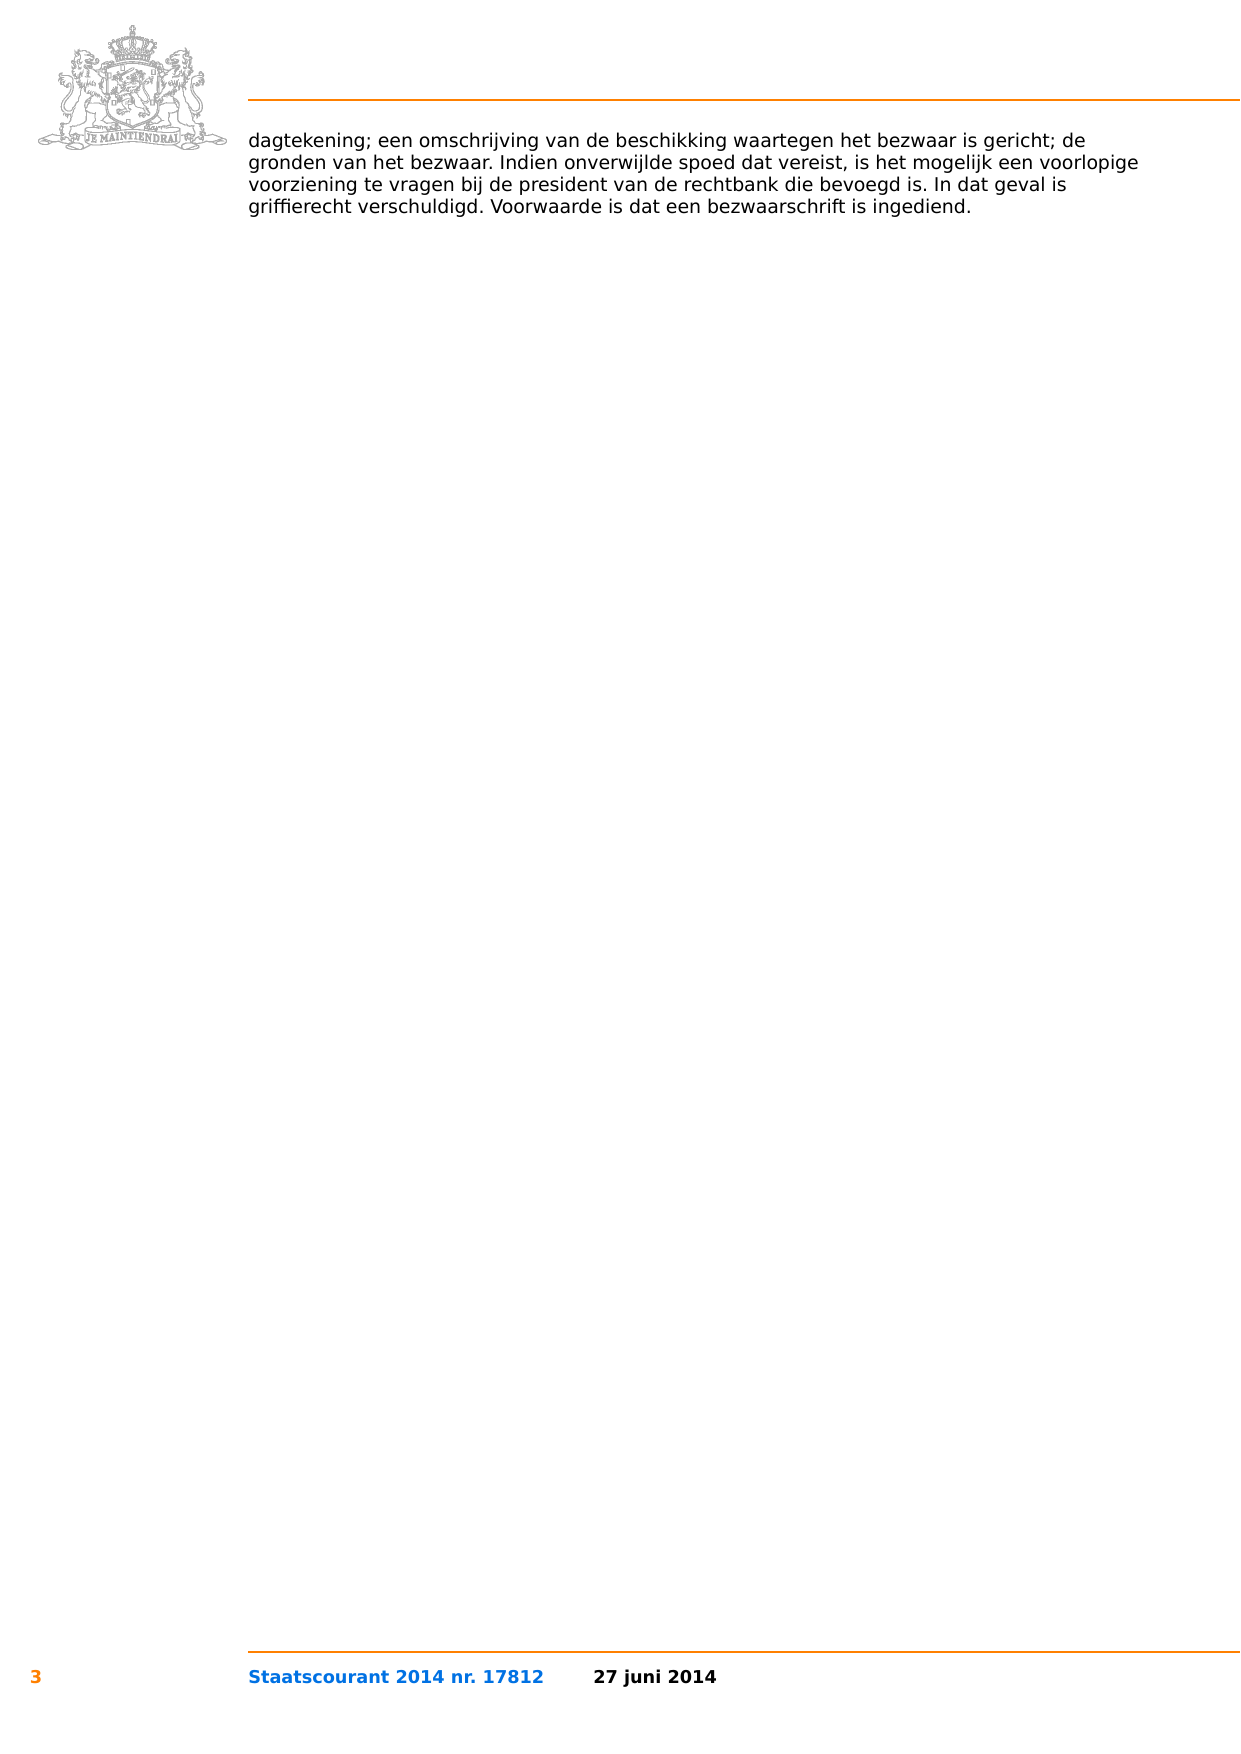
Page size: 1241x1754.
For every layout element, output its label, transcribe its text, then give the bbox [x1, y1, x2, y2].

picture [38, 25, 227, 150]
text dagtekening; een omschrijving van de beschikking waartegen het bezwaar is gericht; de gronden van het bezwaar. Indien onverwijlde spoed dat vereist, is het mogelijk een voorlopige voorziening te vragen bij de president van de rechtbank die bevoegd is. In dat geval is griffierecht verschuldigd. Voorwaarde is dat een bezwaarschrift is ingediend. [248, 130, 1163, 218]
